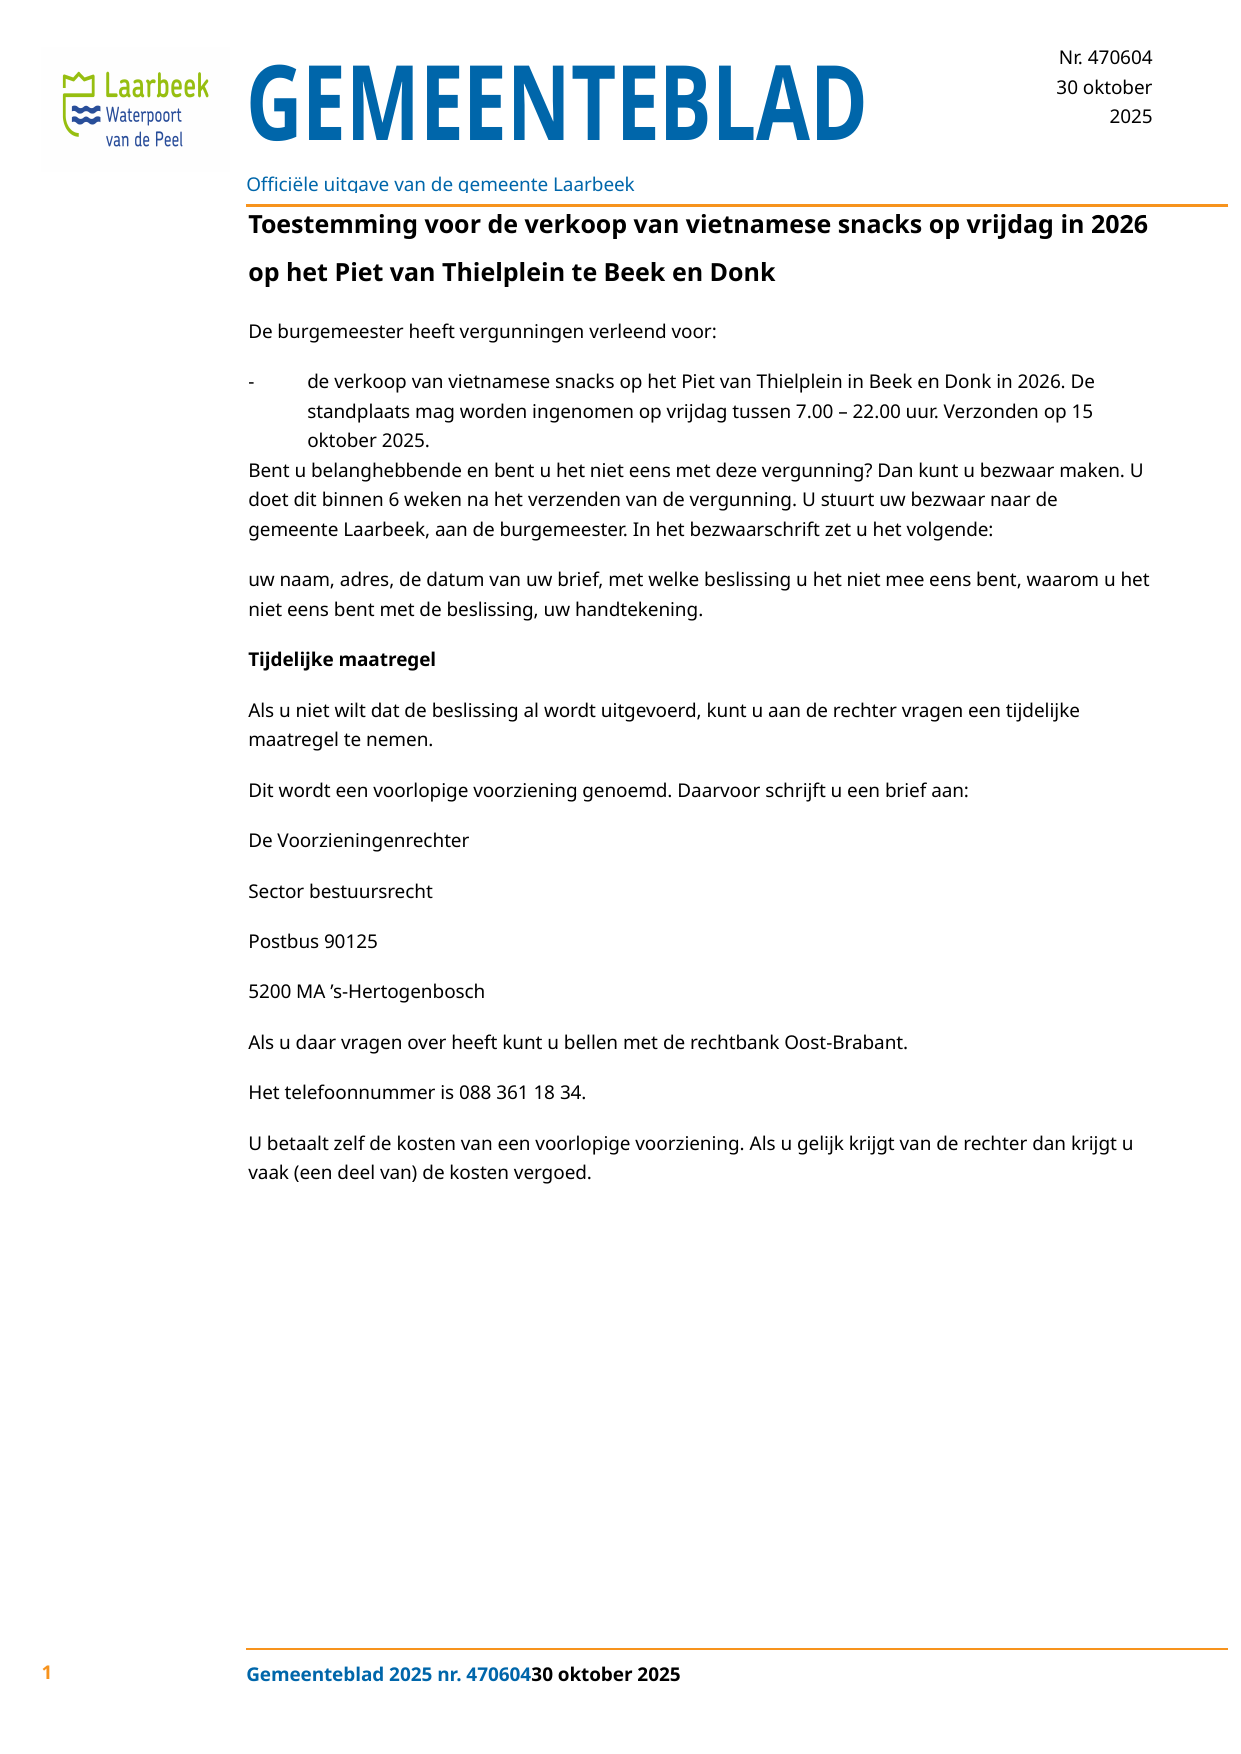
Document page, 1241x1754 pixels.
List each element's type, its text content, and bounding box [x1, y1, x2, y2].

text Sector bestuursrecht [248, 878, 1152, 904]
text De Voorzieningenrechter [248, 827, 1152, 853]
text Dit wordt een voorlopige voorziening genoemd. Daarvoor schrijft u een brief aan: [248, 777, 1152, 803]
list de verkoop van vietnamese snacks op het Piet van Thielplein in Beek en Donk in 2026. De standplaats mag worden ingenomen op vrijdag tussen 7.00 – 22.00 uur. Verzonden op 15 oktober 2025. [248, 368, 1152, 453]
text Bent u belanghebbende en bent u het niet eens met deze vergunning? Dan kunt u bezwaar maken. U doet dit binnen 6 weken na het verzenden van de vergunning. U stuurt uw bezwaar naar de gemeente Laarbeek, aan de burgemeester. In het bezwaarschrift zet u het volgende: [248, 457, 1152, 542]
text Toestemming voor de verkoop van vietnamese snacks op vrijdag in 2026 op het Piet van Thielplein te Beek en Donk [248, 207, 1152, 288]
text De burgemeester heeft vergunningen verleend voor: [248, 318, 1152, 344]
text Tijdelijke maatregel [248, 647, 1152, 672]
picture [41, 47, 231, 172]
text 5200 MA ’s-Hertogenbosch [248, 979, 1152, 1004]
text Postbus 90125 [248, 928, 1152, 954]
text U betaalt zelf de kosten van een voorlopige voorziening. Als u gelijk krijgt van de rechter dan krijgt u vaak (een deel van) de kosten vergoed. [248, 1130, 1152, 1185]
text Het telefoonnummer is 088 361 18 34. [248, 1079, 1152, 1105]
text Als u niet wilt dat de beslissing al wordt uitgevoerd, kunt u aan de rechter vragen een tijdelijke maatregel te nemen. [248, 697, 1152, 752]
text uw naam, adres, de datum van uw brief, met welke beslissing u het niet mee eens bent, waarom u het niet eens bent met de beslissing, uw handtekening. [248, 567, 1152, 622]
text Als u daar vragen over heeft kunt u bellen met de rechtbank Oost-Brabant. [248, 1029, 1152, 1055]
